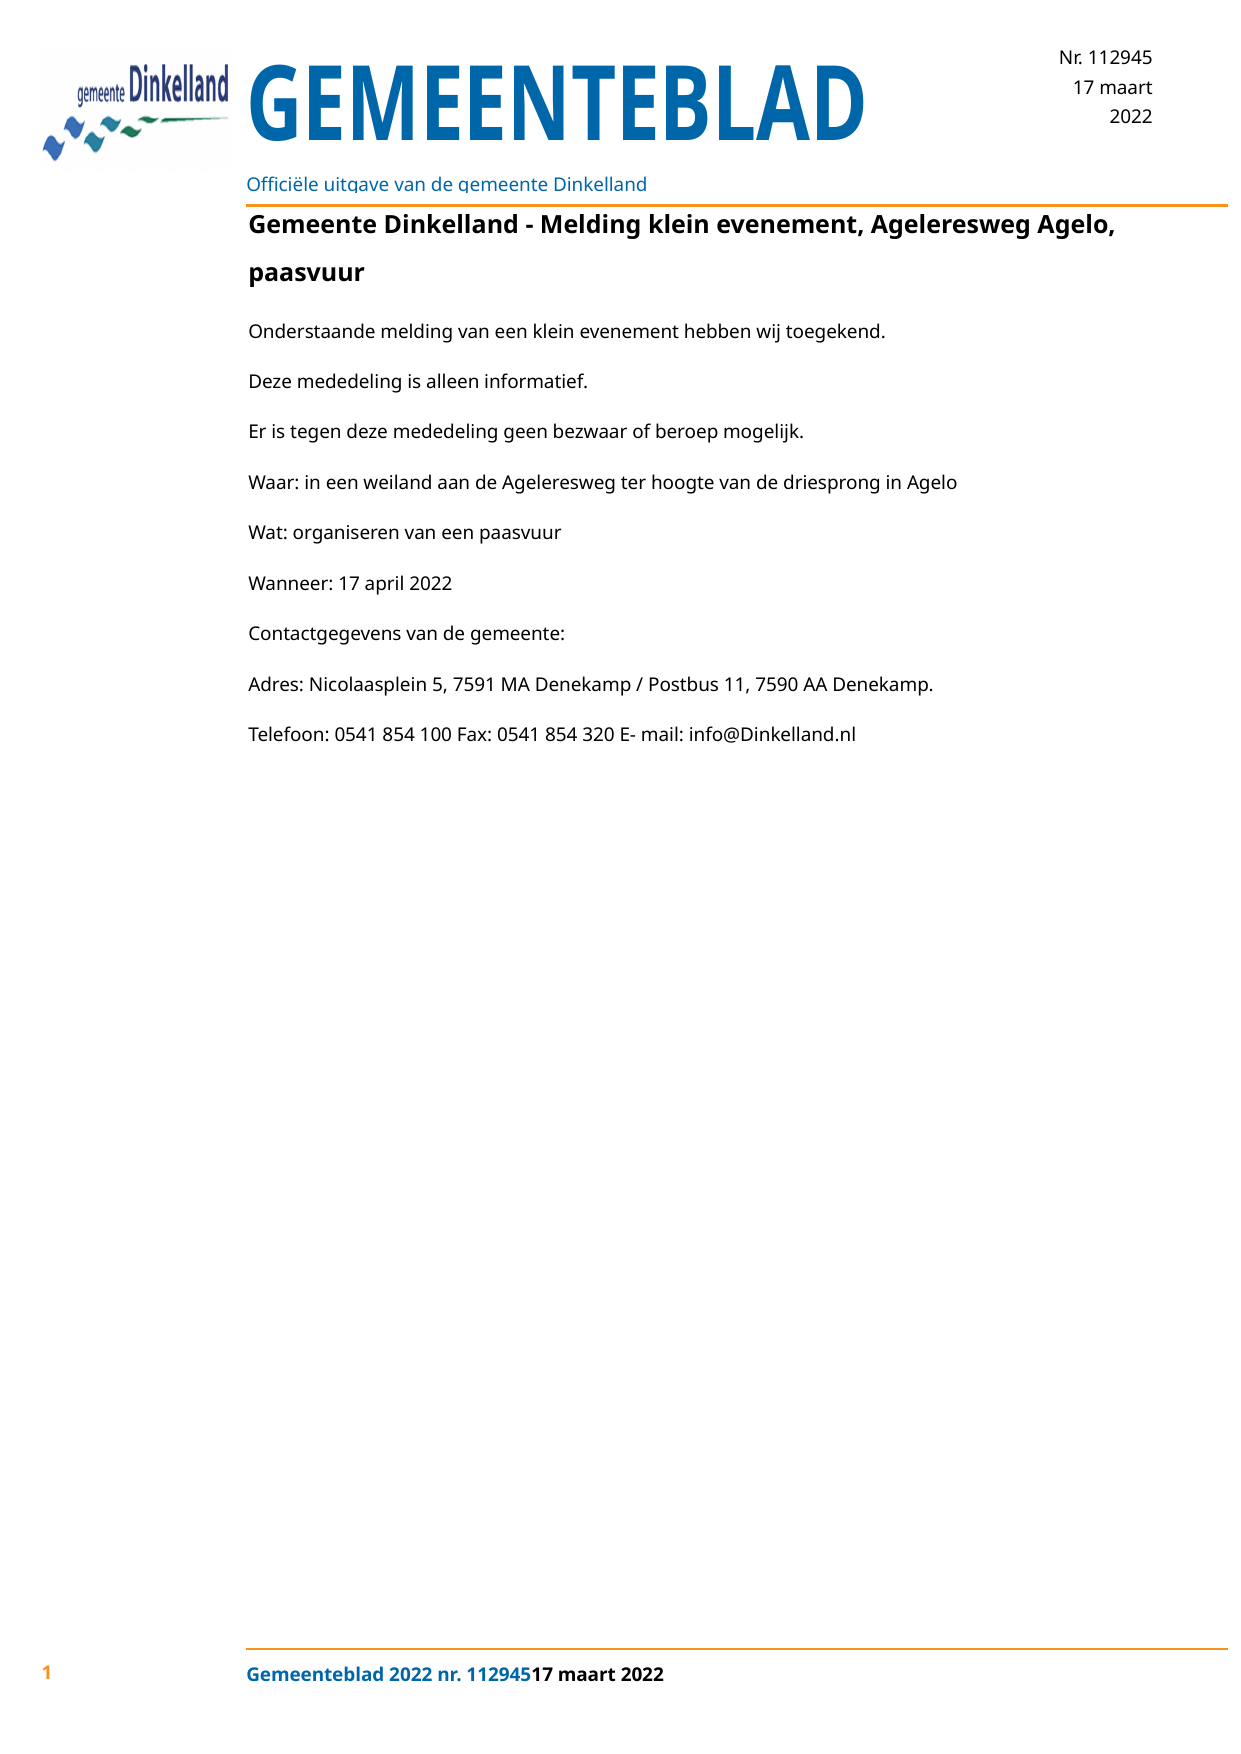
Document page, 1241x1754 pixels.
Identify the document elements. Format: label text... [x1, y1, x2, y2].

text Onderstaande melding van een klein evenement hebben wij toegekend. [248, 318, 1152, 344]
text Er is tegen deze mededeling geen bezwaar of beroep mogelijk. [248, 419, 1152, 444]
picture [41, 47, 231, 172]
text Waar: in een weiland aan de Ageleresweg ter hoogte van de driesprong in Agelo [248, 469, 1152, 495]
text Telefoon: 0541 854 100 Fax: 0541 854 320 E- mail: info@Dinkelland.nl [248, 721, 1152, 747]
text Contactgegevens van de gemeente: [248, 620, 1152, 646]
text Gemeente Dinkelland - Melding klein evenement, Ageleresweg Agelo, paasvuur [248, 207, 1152, 288]
text Adres: Nicolaasplein 5, 7591 MA Denekamp / Postbus 11, 7590 AA Denekamp. [248, 671, 1152, 697]
text Deze mededeling is alleen informatief. [248, 368, 1152, 394]
text Wanneer: 17 april 2022 [248, 570, 1152, 596]
text Wat: organiseren van een paasvuur [248, 519, 1152, 545]
